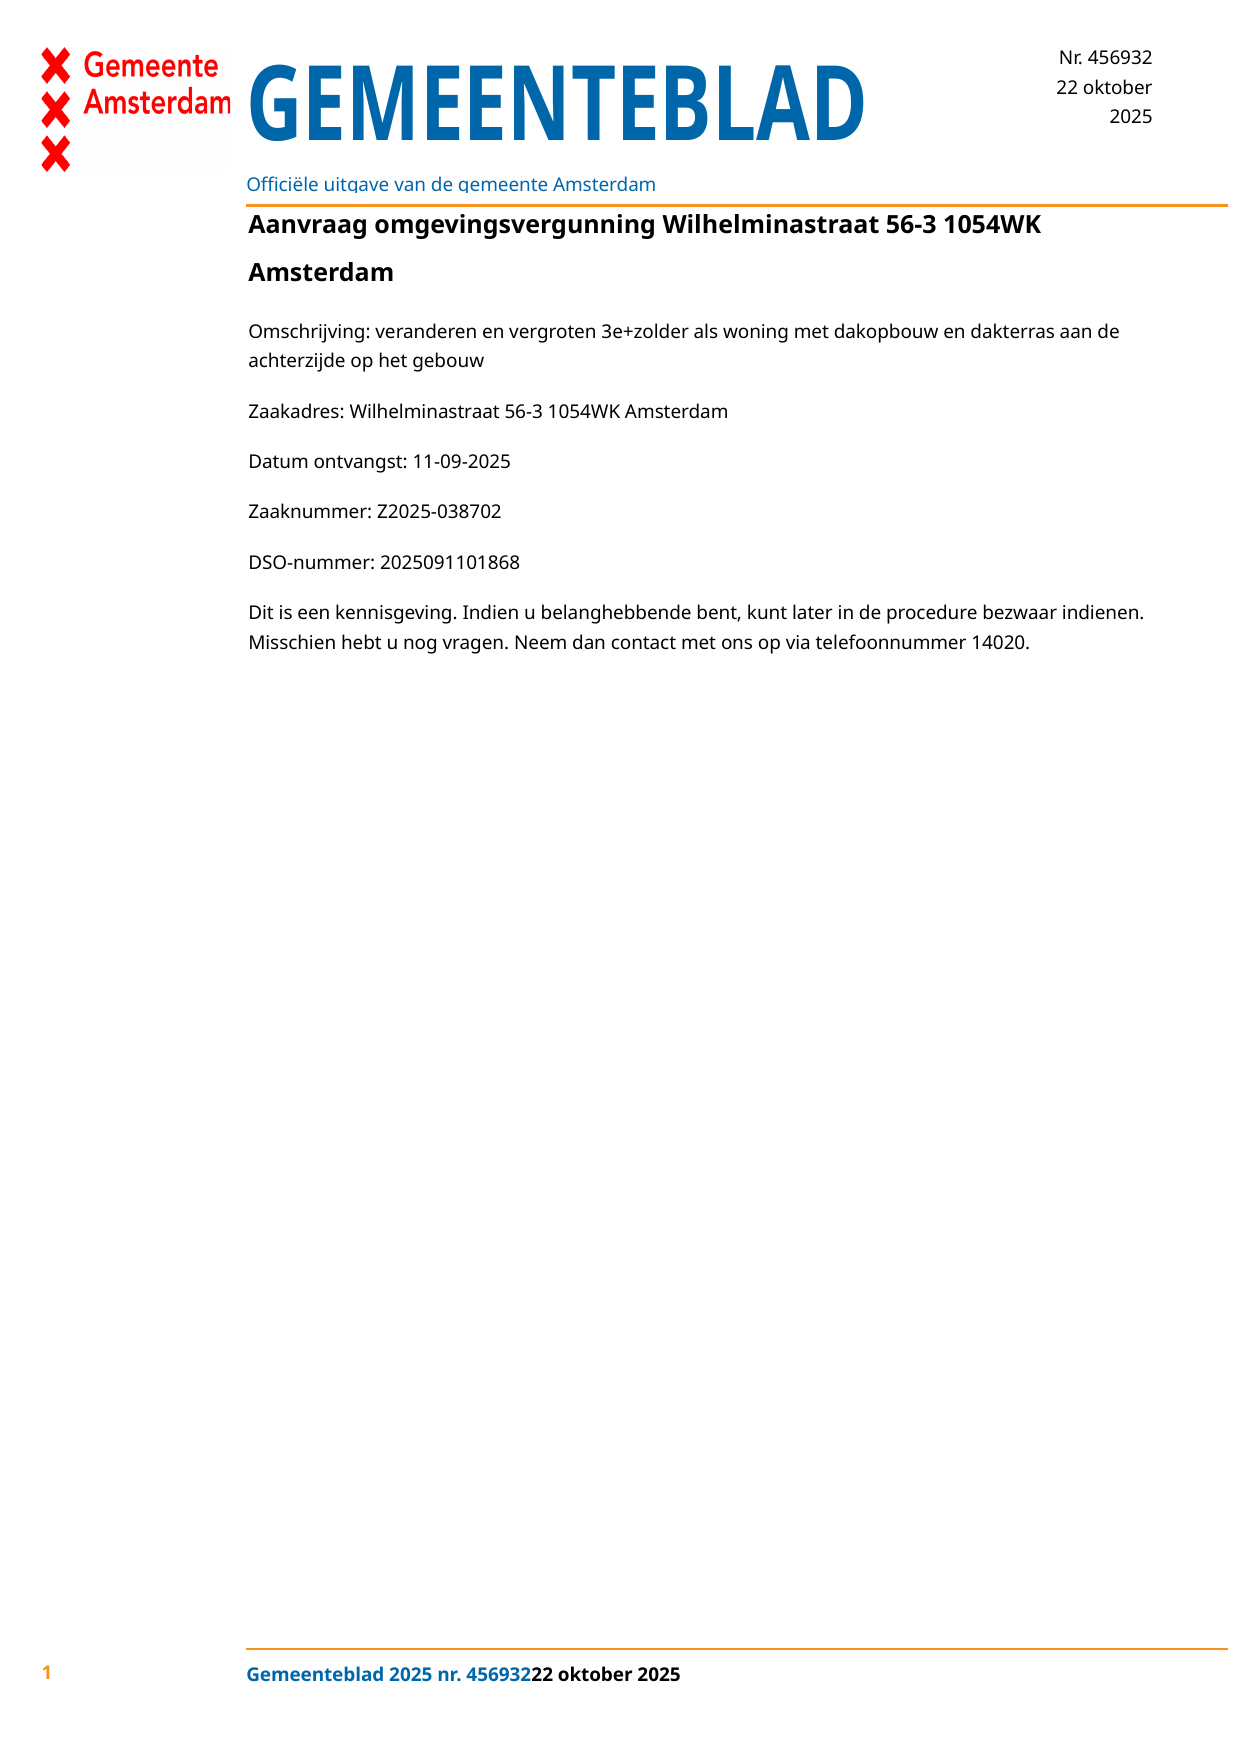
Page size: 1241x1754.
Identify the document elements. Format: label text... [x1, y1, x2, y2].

picture [41, 47, 231, 172]
text Omschrijving: veranderen en vergroten 3e+zolder als woning met dakopbouw en dakterras aan de achterzijde op het gebouw [248, 318, 1152, 373]
text Dit is een kennisgeving. Indien u belanghebbende bent, kunt later in de procedure bezwaar indienen. Misschien hebt u nog vragen. Neem dan contact met ons op via telefoonnummer 14020. [248, 599, 1152, 655]
text DSO-nummer: 2025091101868 [248, 549, 1152, 575]
text Aanvraag omgevingsvergunning Wilhelminastraat 56-3 1054WK Amsterdam [248, 207, 1152, 288]
text Zaaknummer: Z2025-038702 [248, 499, 1152, 524]
text Datum ontvangst: 11-09-2025 [248, 448, 1152, 474]
text Zaakadres: Wilhelminastraat 56-3 1054WK Amsterdam [248, 398, 1152, 424]
